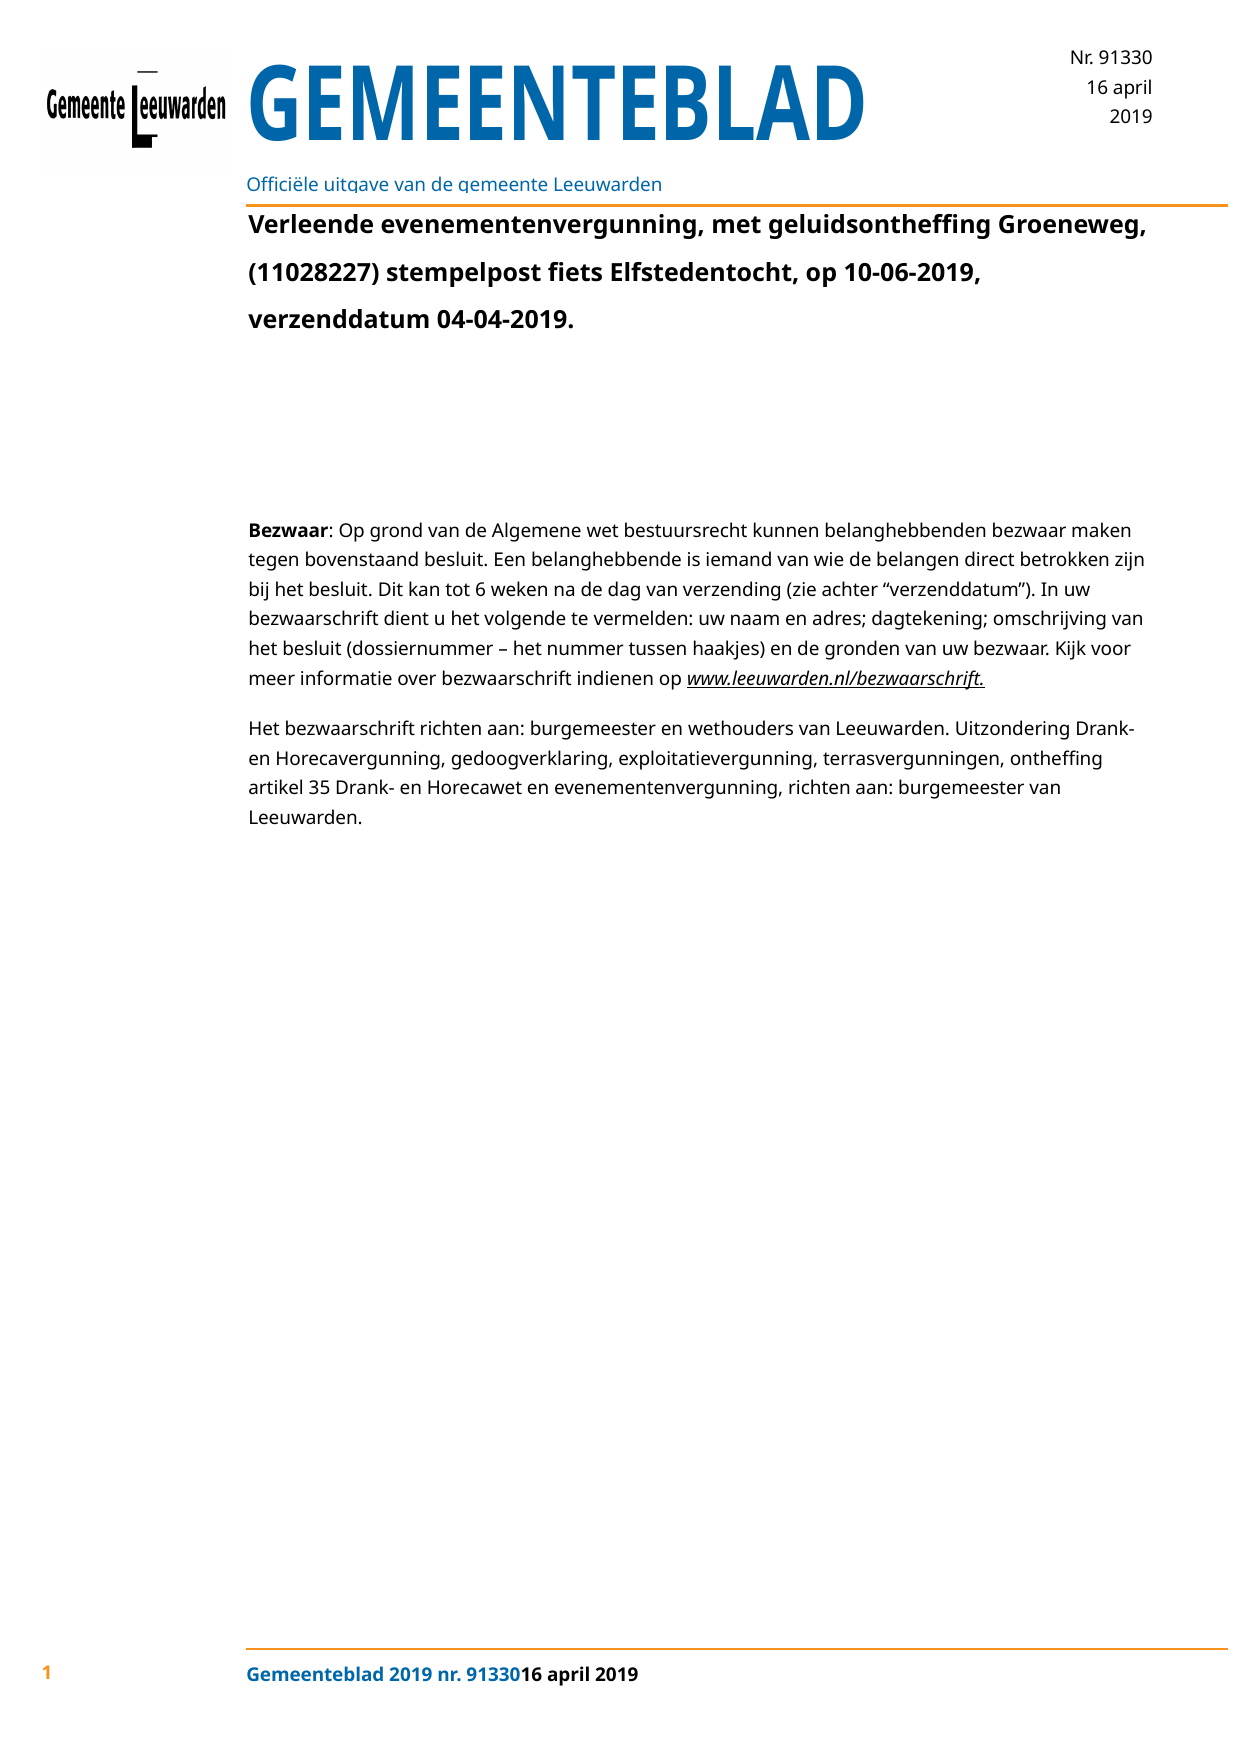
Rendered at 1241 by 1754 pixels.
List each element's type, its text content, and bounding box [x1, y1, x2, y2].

text Verleende evenementenvergunning, met geluidsontheffing Groeneweg, (11028227) stempelpost fiets Elfstedentocht, op 10-06-2019, verzenddatum 04-04-2019. [248, 207, 1152, 336]
picture [41, 47, 231, 172]
text Het bezwaarschrift richten aan: burgemeester en wethouders van Leeuwarden. Uitzondering Drank- en Horecavergunning, gedoogverklaring, exploitatievergunning, terrasvergunningen, ontheffing artikel 35 Drank- en Horecawet en evenementenvergunning, richten aan: burgemeester van Leeuwarden. [248, 715, 1152, 829]
text Bezwaar: Op grond van de Algemene wet bestuursrecht kunnen belanghebbenden bezwaar maken tegen bovenstaand besluit. Een belanghebbende is iemand van wie de belangen direct betrokken zijn bij het besluit. Dit kan tot 6 weken na de dag van verzending (zie achter “verzenddatum”). In uw bezwaarschrift dient u het volgende te vermelden: uw naam en adres; dagtekening; omschrijving van het besluit (dossiernummer – het nummer tussen haakjes) en de gronden van uw bezwaar. Kijk voor meer informatie over bezwaarschrift indienen op www.leeuwarden.nl/bezwaarschrift. [248, 517, 1152, 690]
